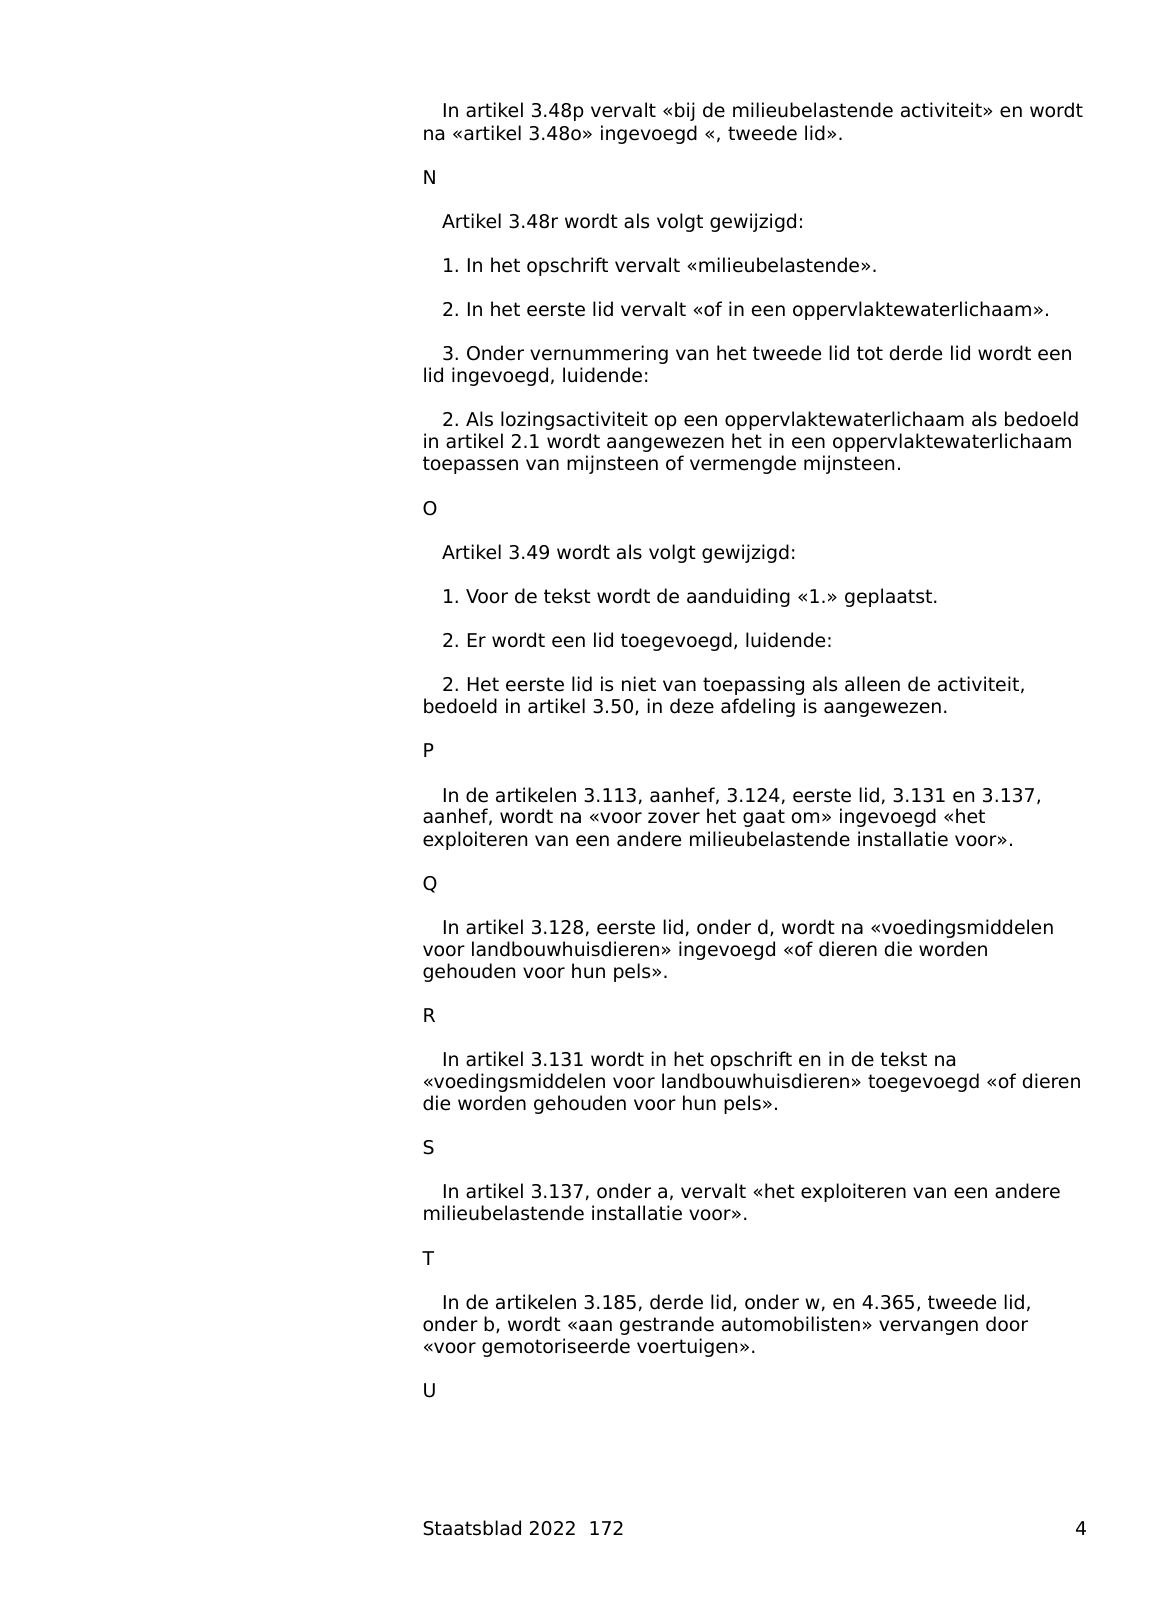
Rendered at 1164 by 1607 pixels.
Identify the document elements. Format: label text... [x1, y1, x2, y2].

text Artikel 3.48r wordt als volgt gewijzigd: [422, 211, 1087, 233]
text Q [422, 873, 1087, 894]
text Artikel 3.49 wordt als volgt gewijzigd: [422, 542, 1087, 564]
text T [422, 1247, 1087, 1269]
text 2. In het eerste lid vervalt «of in een oppervlaktewaterlichaam». [422, 299, 1087, 321]
text O [422, 497, 1087, 519]
text In artikel 3.131 wordt in het opschrift en in de tekst na «voedingsmiddelen voor landbouwhuisdieren» toegevoegd «of dieren die worden gehouden voor hun pels». [422, 1049, 1087, 1115]
text S [422, 1137, 1087, 1159]
text 2. Er wordt een lid toegevoegd, luidende: [422, 630, 1087, 652]
text 2. Het eerste lid is niet van toepassing als alleen de activiteit, bedoeld in artikel 3.50, in deze afdeling is aangewezen. [422, 674, 1087, 718]
text In de artikelen 3.113, aanhef, 3.124, eerste lid, 3.131 en 3.137, aanhef, wordt na «voor zover het gaat om» ingevoegd «het exploiteren van een andere milieubelastende installatie voor». [422, 784, 1087, 850]
text 1. Voor de tekst wordt de aanduiding «1.» geplaatst. [422, 586, 1087, 608]
text In artikel 3.128, eerste lid, onder d, wordt na «voedingsmiddelen voor landbouwhuisdieren» ingevoegd «of dieren die worden gehouden voor hun pels». [422, 917, 1087, 983]
text 2. Als lozingsactiviteit op een oppervlaktewaterlichaam als bedoeld in artikel 2.1 wordt aangewezen het in een oppervlaktewaterlichaam toepassen van mijnsteen of vermengde mijnsteen. [422, 409, 1087, 475]
text U [422, 1380, 1087, 1402]
text In artikel 3.48p vervalt «bij de milieubelastende activiteit» en wordt na «artikel 3.48o» ingevoegd «, tweede lid». [422, 100, 1087, 144]
text N [422, 167, 1087, 188]
text P [422, 740, 1087, 762]
text In de artikelen 3.185, derde lid, onder w, en 4.365, tweede lid, onder b, wordt «aan gestrande automobilisten» vervangen door «voor gemotoriseerde voertuigen». [422, 1292, 1087, 1358]
text In artikel 3.137, onder a, vervalt «het exploiteren van een andere milieubelastende installatie voor». [422, 1181, 1087, 1225]
text 3. Onder vernummering van het tweede lid tot derde lid wordt een lid ingevoegd, luidende: [422, 343, 1087, 387]
text R [422, 1005, 1087, 1027]
text 1. In het opschrift vervalt «milieubelastende». [422, 255, 1087, 277]
